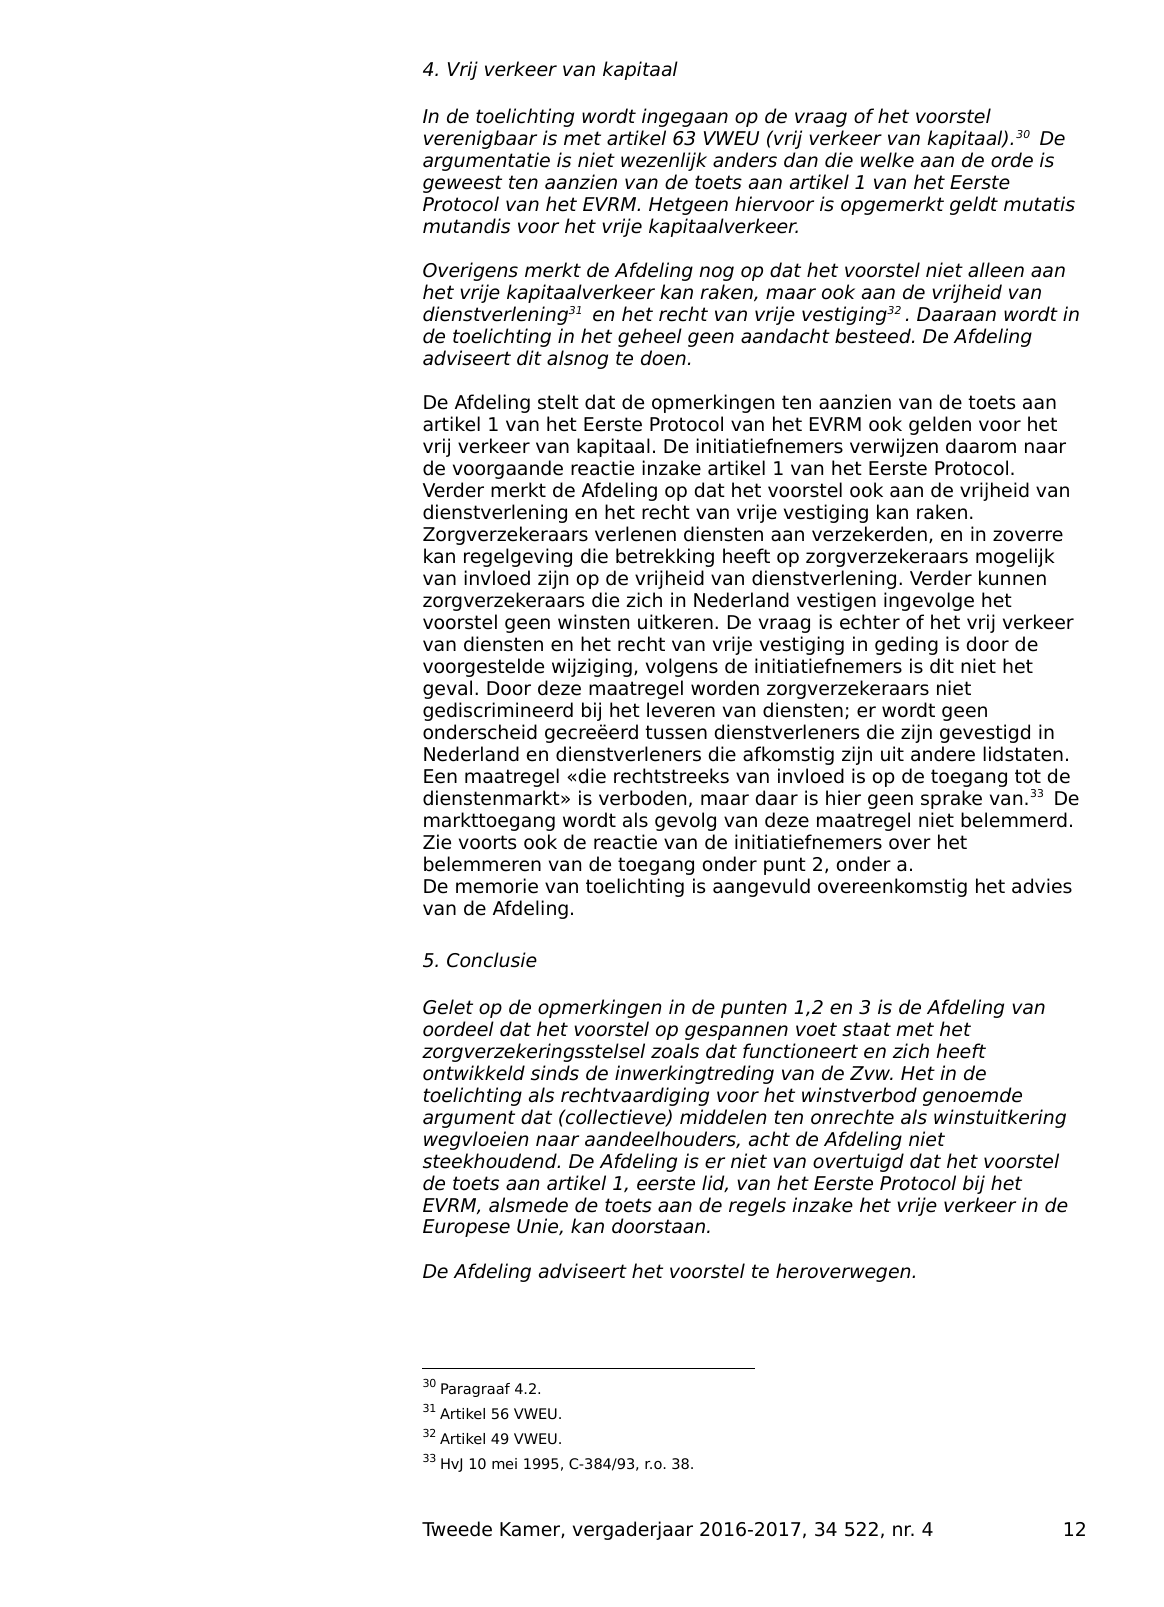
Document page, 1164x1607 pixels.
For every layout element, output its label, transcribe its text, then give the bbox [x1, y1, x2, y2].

text In de toelichting wordt ingegaan op de vraag of het voorstel verenigbaar is met artikel 63 VWEU (vrij verkeer van kapitaal). De argumentatie is niet wezenlijk anders dan die welke aan de orde is geweest ten aanzien van de toets aan artikel 1 van het Eerste Protocol van het EVRM. Hetgeen hiervoor is opgemerkt geldt mutatis mutandis voor het vrije kapitaalverkeer. [422, 106, 1087, 238]
text Artikel 49 VWEU. [422, 1427, 1087, 1449]
text Gelet op de opmerkingen in de punten 1,2 en 3 is de Afdeling van oordeel dat het voorstel op gespannen voet staat met het zorgverzekeringsstelsel zoals dat functioneert en zich heeft ontwikkeld sinds de inwerkingtreding van de Zvw. Het in de toelichting als rechtvaardiging voor het winstverbod genoemde argument dat (collectieve) middelen ten onrechte als winstuitkering wegvloeien naar aandeelhouders, acht de Afdeling niet steekhoudend. De Afdeling is er niet van overtuigd dat het voorstel de toets aan artikel 1, eerste lid, van het Eerste Protocol bij het EVRM, alsmede de toets aan de regels inzake het vrije verkeer in de Europese Unie, kan doorstaan. [422, 997, 1087, 1238]
text Artikel 56 VWEU. [422, 1402, 1087, 1424]
text Verder merkt de Afdeling op dat het voorstel ook aan de vrijheid van dienstverlening en het recht van vrije vestiging kan raken. Zorgverzekeraars verlenen diensten aan verzekerden, en in zoverre kan regelgeving die betrekking heeft op zorgverzekeraars mogelijk van invloed zijn op de vrijheid van dienstverlening. Verder kunnen zorgverzekeraars die zich in Nederland vestigen ingevolge het voorstel geen winsten uitkeren. De vraag is echter of het vrij verkeer van diensten en het recht van vrije vestiging in geding is door de voorgestelde wijziging, volgens de initiatiefnemers is dit niet het geval. Door deze maatregel worden zorgverzekeraars niet gediscrimineerd bij het leveren van diensten; er wordt geen onderscheid gecreëerd tussen dienstverleners die zijn gevestigd in Nederland en dienstverleners die afkomstig zijn uit andere lidstaten. Een maatregel «die rechtstreeks van invloed is op de toegang tot de dienstenmarkt» is verboden, maar daar is hier geen sprake van. De markttoegang wordt als gevolg van deze maatregel niet belemmerd. Zie voorts ook de reactie van de initiatiefnemers over het belemmeren van de toegang onder punt 2, onder a. [422, 480, 1087, 876]
text HvJ 10 mei 1995, C-384/93, r.o. 38. [422, 1452, 1087, 1474]
subtitle 5. Conclusie [422, 950, 1087, 972]
text De Afdeling adviseert het voorstel te heroverwegen. [422, 1261, 1087, 1283]
text De Afdeling stelt dat de opmerkingen ten aanzien van de toets aan artikel 1 van het Eerste Protocol van het EVRM ook gelden voor het vrij verkeer van kapitaal. De initiatiefnemers verwijzen daarom naar de voorgaande reactie inzake artikel 1 van het Eerste Protocol. [422, 392, 1087, 480]
text De memorie van toelichting is aangevuld overeenkomstig het advies van de Afdeling. [422, 876, 1087, 920]
text Paragraaf 4.2. [422, 1377, 1087, 1399]
subtitle 4. Vrij verkeer van kapitaal [422, 59, 1087, 81]
text Overigens merkt de Afdeling nog op dat het voorstel niet alleen aan het vrije kapitaalverkeer kan raken, maar ook aan de vrijheid van dienstverlening en het recht van vrije vestiging. Daaraan wordt in de toelichting in het geheel geen aandacht besteed. De Afdeling adviseert dit alsnog te doen. [422, 260, 1087, 370]
